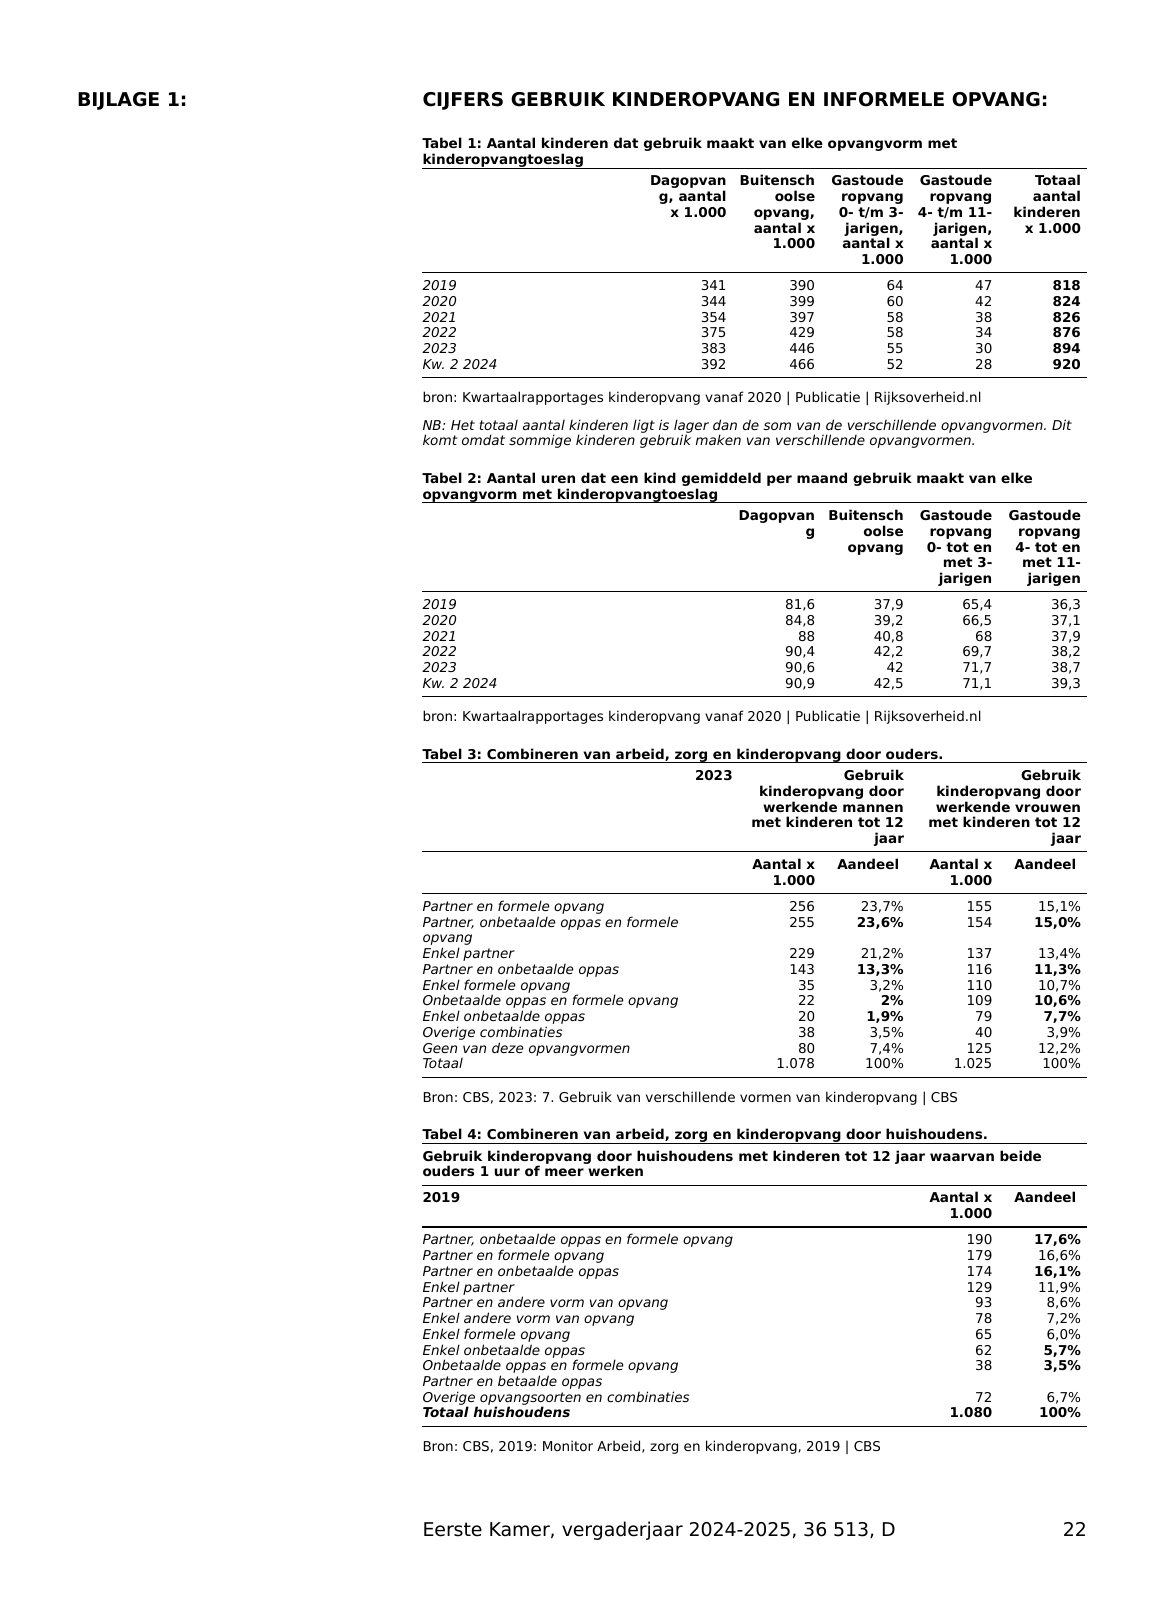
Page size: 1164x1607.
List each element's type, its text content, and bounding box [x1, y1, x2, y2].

table_cell Dagopvang, aantal x 1.000 [644, 169, 732, 272]
table_cell 90,4 [732, 644, 821, 660]
table_cell 38 [910, 1358, 998, 1374]
table_cell 15,1% [998, 894, 1087, 914]
table_cell 179 [910, 1248, 998, 1264]
table_cell Totaal [422, 1056, 732, 1077]
table_header Tabel 4: Combineren van arbeid, zorg en kinderopvang door huishoudens. [422, 1127, 1087, 1143]
table_cell 129 [910, 1279, 998, 1295]
table_cell 38,2 [998, 644, 1087, 660]
table_cell 42,2 [821, 644, 909, 660]
table_cell Geen van deze opvangvormen [422, 1040, 732, 1056]
table_cell 65 [910, 1327, 998, 1342]
table_cell 3,5% [998, 1358, 1087, 1374]
table_cell 90,6 [732, 660, 821, 676]
table_cell 42,5 [821, 676, 909, 696]
table_cell 383 [644, 341, 732, 357]
table_cell 88 [732, 629, 821, 644]
table_cell 1.080 [910, 1405, 998, 1426]
table_cell Buitenschoolse opvang [821, 503, 909, 591]
table_cell 15,0% [998, 915, 1087, 946]
table_cell 174 [910, 1264, 998, 1279]
table_cell 42 [910, 294, 998, 309]
table_cell 826 [998, 310, 1087, 325]
table_cell 12,2% [998, 1040, 1087, 1056]
table_cell Bron: CBS, 2019: Monitor Arbeid, zorg en kinderopvang, 2019 | CBS [422, 1427, 1087, 1454]
table_cell 7,7% [998, 1009, 1087, 1025]
table_cell 71,7 [910, 660, 998, 676]
table_cell Gastouderopvang 0- t/m 3-jarigen, aantal x 1.000 [821, 169, 909, 272]
table_cell 2020 [422, 613, 732, 628]
table_cell Gastouderopvang 4- tot en met 11-jarigen [998, 503, 1087, 591]
table_cell Partner en betaalde oppas [422, 1374, 909, 1389]
table_cell 90,9 [732, 676, 821, 696]
table_cell bron: Kwartaalrapportages kinderopvang vanaf 2020 | Publicatie | Rijksoverheid.nl NB: Het totaal aantal kinderen ligt is lager dan de som van de verschillende opvangvormen. Dit komt omdat sommige kinderen gebruik maken van verschillende opvangvormen. [422, 378, 1087, 449]
table_header Tabel 3: Combineren van arbeid, zorg en kinderopvang door ouders. [422, 746, 1087, 762]
table_cell 2023 [422, 763, 732, 851]
table_cell 28 [910, 357, 998, 377]
table_cell 68 [910, 629, 998, 644]
table_cell 6,0% [998, 1327, 1087, 1342]
table_cell 13,3% [821, 962, 909, 977]
table_cell 2020 [422, 294, 644, 309]
table_cell 80 [732, 1040, 821, 1056]
table_cell 100% [998, 1405, 1087, 1426]
table_cell 116 [910, 962, 998, 977]
table_cell 100% [821, 1056, 909, 1077]
table_cell Gebruik kinderopvang door huishoudens met kinderen tot 12 jaar waarvan beide ouders 1 uur of meer werken [422, 1144, 1087, 1184]
table_cell bron: Kwartaalrapportages kinderopvang vanaf 2020 | Publicatie | Rijksoverheid.nl [422, 697, 1087, 724]
table_cell 55 [821, 341, 909, 357]
table_cell 2% [821, 993, 909, 1009]
table_cell Dagopvang [732, 503, 821, 591]
table_cell 3,2% [821, 978, 909, 993]
table_cell Kw. 2 2024 [422, 676, 732, 696]
table_cell Bron: CBS, 2023: 7. Gebruik van verschillende vormen van kinderopvang | CBS [422, 1078, 1087, 1105]
table_cell 2019 [422, 273, 644, 294]
table_cell Gastouderopvang 0- tot en met 3-jarigen [910, 503, 998, 591]
table_cell 155 [910, 894, 998, 914]
table_cell 399 [732, 294, 821, 309]
table_cell 60 [821, 294, 909, 309]
table_cell 100% [998, 1056, 1087, 1077]
table_cell [910, 1374, 998, 1389]
table_cell 429 [732, 325, 821, 341]
table_cell [422, 852, 732, 893]
table_cell 16,1% [998, 1264, 1087, 1279]
table_cell 109 [910, 993, 998, 1009]
table_cell 3,5% [821, 1025, 909, 1040]
table_cell 38,7 [998, 660, 1087, 676]
table_cell 62 [910, 1342, 998, 1358]
table_cell 341 [644, 273, 732, 294]
table_cell 446 [732, 341, 821, 357]
table_cell 2023 [422, 660, 732, 676]
table_cell Aantal x 1.000 [910, 1186, 998, 1226]
table_cell 818 [998, 273, 1087, 294]
table_cell [422, 503, 732, 591]
table_cell 10,6% [998, 993, 1087, 1009]
table_cell 20 [732, 1009, 821, 1025]
table_cell Overige combinaties [422, 1025, 732, 1040]
table_cell 11,9% [998, 1279, 1087, 1295]
table_cell 11,3% [998, 962, 1087, 977]
table_cell 37,1 [998, 613, 1087, 628]
table_cell 58 [821, 325, 909, 341]
table_cell 58 [821, 310, 909, 325]
table_cell 39,3 [998, 676, 1087, 696]
table_cell Gastouderopvang 4- t/m 11-jarigen, aantal x 1.000 [910, 169, 998, 272]
table_cell Buitenschoolse opvang, aantal x 1.000 [732, 169, 821, 272]
table_cell 39,2 [821, 613, 909, 628]
table_cell 72 [910, 1390, 998, 1405]
table_cell 344 [644, 294, 732, 309]
table_cell 40 [910, 1025, 998, 1040]
table_cell 1.025 [910, 1056, 998, 1077]
table_cell Aantal x 1.000 [732, 852, 821, 893]
table_cell Onbetaalde oppas en formele opvang [422, 1358, 909, 1374]
table_cell 84,8 [732, 613, 821, 628]
table_cell Partner en andere vorm van opvang [422, 1295, 909, 1311]
table_cell Gebruik kinderopvang door werkende vrouwen met kinderen tot 12 jaar [910, 763, 1087, 851]
table_cell 36,3 [998, 592, 1087, 613]
table_cell 23,7% [821, 894, 909, 914]
table_cell Partner, onbetaalde oppas en formele opvang [422, 915, 732, 946]
table_header Tabel 1: Aantal kinderen dat gebruik maakt van elke opvangvorm met kinderopvangtoeslag [422, 136, 1087, 167]
table_cell 190 [910, 1228, 998, 1248]
table_cell 78 [910, 1311, 998, 1327]
table_cell 21,2% [821, 946, 909, 962]
table_cell 22 [732, 993, 821, 1009]
table_cell 30 [910, 341, 998, 357]
table_cell Partner en onbetaalde oppas [422, 1264, 909, 1279]
table_cell 1.078 [732, 1056, 821, 1077]
table_cell 64 [821, 273, 909, 294]
table_cell 229 [732, 946, 821, 962]
table_cell 2019 [422, 1186, 909, 1226]
table_cell Aandeel [998, 852, 1087, 893]
table_cell Kw. 2 2024 [422, 357, 644, 377]
table_cell Partner, onbetaalde oppas en formele opvang [422, 1228, 909, 1248]
table_cell Gebruik kinderopvang door werkende mannen met kinderen tot 12 jaar [732, 763, 909, 851]
table_cell Partner en onbetaalde oppas [422, 962, 732, 977]
table_cell 8,6% [998, 1295, 1087, 1311]
table_cell 81,6 [732, 592, 821, 613]
table_cell Enkel onbetaalde oppas [422, 1009, 732, 1025]
table_cell 255 [732, 915, 821, 946]
table_cell 71,1 [910, 676, 998, 696]
table_cell 10,7% [998, 978, 1087, 993]
table_cell [422, 169, 644, 272]
table_cell 392 [644, 357, 732, 377]
table_cell Enkel partner [422, 946, 732, 962]
table_cell 35 [732, 978, 821, 993]
table_cell 390 [732, 273, 821, 294]
table_cell 42 [821, 660, 909, 676]
table_cell Aantal x 1.000 [910, 852, 998, 893]
table_cell 23,6% [821, 915, 909, 946]
table_cell 6,7% [998, 1390, 1087, 1405]
table_cell 2021 [422, 310, 644, 325]
table_cell 17,6% [998, 1228, 1087, 1248]
table_cell 38 [732, 1025, 821, 1040]
table_cell [998, 1374, 1087, 1389]
table_cell 16,6% [998, 1248, 1087, 1264]
table_cell 2022 [422, 644, 732, 660]
table_cell Totaal aantal kinderen x 1.000 [998, 169, 1087, 272]
table_cell 93 [910, 1295, 998, 1311]
table_cell 894 [998, 341, 1087, 357]
table_cell 2023 [422, 341, 644, 357]
table_header Tabel 2: Aantal uren dat een kind gemiddeld per maand gebruik maakt van elke opvangvorm met kinderopvangtoeslag [422, 471, 1087, 502]
table_cell 354 [644, 310, 732, 325]
table_cell 47 [910, 273, 998, 294]
table_cell Enkel andere vorm van opvang [422, 1311, 909, 1327]
table_cell Enkel formele opvang [422, 978, 732, 993]
table_cell 5,7% [998, 1342, 1087, 1358]
table_cell 69,7 [910, 644, 998, 660]
table_cell 37,9 [998, 629, 1087, 644]
table_cell 13,4% [998, 946, 1087, 962]
table_cell 38 [910, 310, 998, 325]
table_cell 876 [998, 325, 1087, 341]
table_cell 125 [910, 1040, 998, 1056]
table_cell 7,4% [821, 1040, 909, 1056]
table_cell Enkel formele opvang [422, 1327, 909, 1342]
table_cell 2021 [422, 629, 732, 644]
table_cell Aandeel [998, 1186, 1087, 1226]
table_cell 154 [910, 915, 998, 946]
table_cell 137 [910, 946, 998, 962]
table_cell 466 [732, 357, 821, 377]
table_cell 110 [910, 978, 998, 993]
table_cell Aandeel [821, 852, 909, 893]
table_cell 920 [998, 357, 1087, 377]
table_cell 40,8 [821, 629, 909, 644]
table_cell Onbetaalde oppas en formele opvang [422, 993, 732, 1009]
table_cell 66,5 [910, 613, 998, 628]
table_cell 52 [821, 357, 909, 377]
table_cell 3,9% [998, 1025, 1087, 1040]
subtitle BIJLAGE 1: CIJFERS GEBRUIK KINDEROPVANG EN INFORMELE OPVANG: [77, 89, 1087, 111]
table_cell 34 [910, 325, 998, 341]
table_cell Totaal huishoudens [422, 1405, 909, 1426]
table_cell 7,2% [998, 1311, 1087, 1327]
table_cell 375 [644, 325, 732, 341]
table_cell 65,4 [910, 592, 998, 613]
table_cell 2022 [422, 325, 644, 341]
table_cell Overige opvangsoorten en combinaties [422, 1390, 909, 1405]
table_cell Partner en formele opvang [422, 894, 732, 914]
table_cell 824 [998, 294, 1087, 309]
table_cell Enkel partner [422, 1279, 909, 1295]
table_cell 79 [910, 1009, 998, 1025]
table_cell 397 [732, 310, 821, 325]
table_cell 1,9% [821, 1009, 909, 1025]
table_cell 37,9 [821, 592, 909, 613]
table_cell Partner en formele opvang [422, 1248, 909, 1264]
table_cell 256 [732, 894, 821, 914]
table_cell 2019 [422, 592, 732, 613]
table_cell 143 [732, 962, 821, 977]
table_cell Enkel onbetaalde oppas [422, 1342, 909, 1358]
